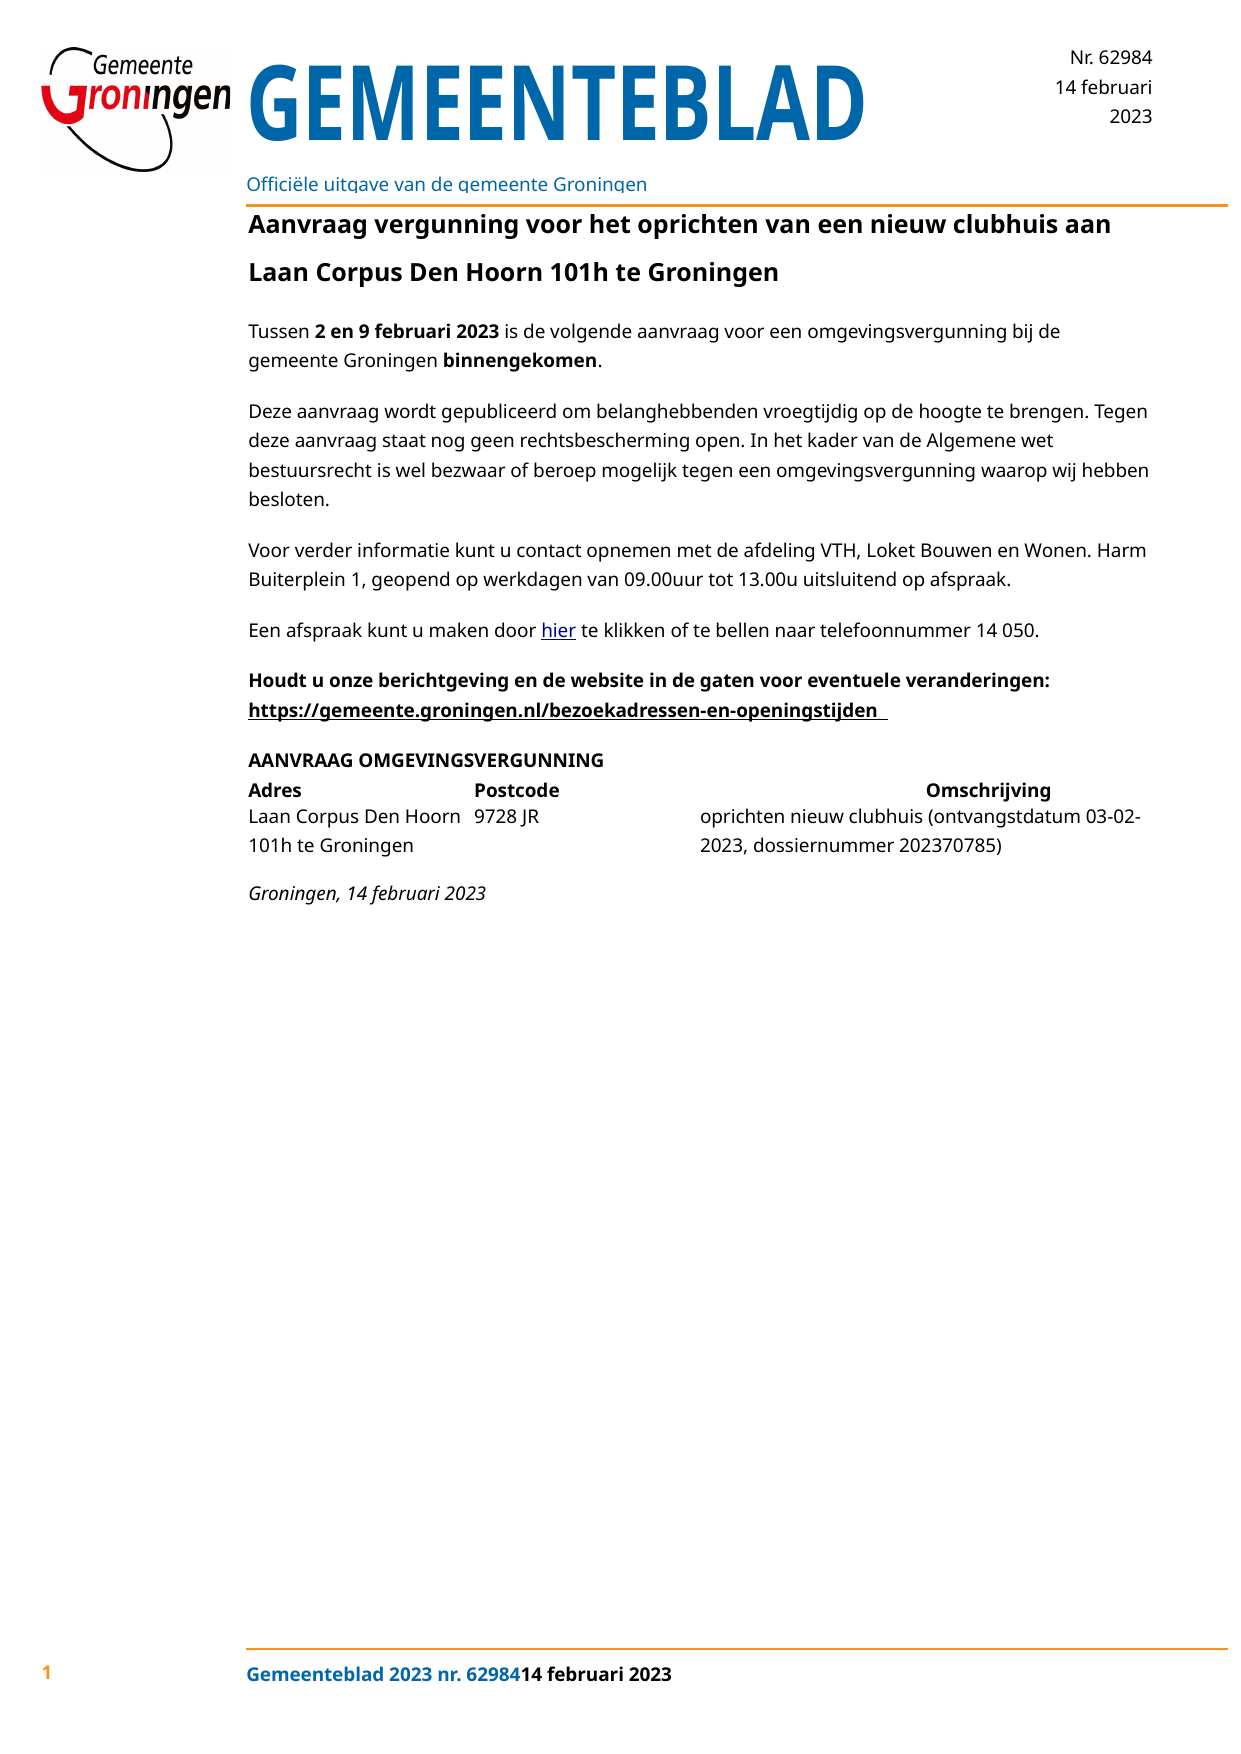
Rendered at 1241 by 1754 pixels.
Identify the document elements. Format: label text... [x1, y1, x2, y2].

table_header Adres [248, 777, 474, 803]
text Deze aanvraag wordt gepubliceerd om belanghebbenden vroegtijdig op de hoogte te brengen. Tegen deze aanvraag staat nog geen rechtsbescherming open. In het kader van de Algemene wet bestuursrecht is wel bezwaar of beroep mogelijk tegen een omgevingsvergunning waarop wij hebben besloten. [248, 398, 1152, 512]
text Groningen, 14 februari 2023 [248, 880, 1152, 905]
text Houdt u onze berichtgeving en de website in de gaten voor eventuele veranderingen: https://gemeente.groningen.nl/bezoekadressen-en-openingstijden [248, 667, 1152, 723]
table_header Omschrijving [926, 777, 1152, 803]
picture [41, 47, 231, 172]
text Aanvraag vergunning voor het oprichten van een nieuw clubhuis aan Laan Corpus Den Hoorn 101h te Groningen [248, 207, 1152, 288]
table_cell 9728 JR [474, 803, 700, 858]
table_cell oprichten nieuw clubhuis (ontvangstdatum 03-02-2023, dossiernummer 202370785) [700, 803, 1152, 858]
table_cell Laan Corpus Den Hoorn 101h te Groningen [248, 803, 474, 858]
text AANVRAAG OMGEVINGSVERGUNNING [248, 747, 1152, 773]
text Een afspraak kunt u maken door hier te klikken of te bellen naar telefoonnummer 14 050. [248, 617, 1152, 643]
text Tussen 2 en 9 februari 2023 is de volgende aanvraag voor een omgevingsvergunning bij de gemeente Groningen binnengekomen. [248, 318, 1152, 373]
table_header Postcode [474, 777, 926, 803]
text Voor verder informatie kunt u contact opnemen met de afdeling VTH, Loket Bouwen en Wonen. Harm Buiterplein 1, geopend op werkdagen van 09.00uur tot 13.00u uitsluitend op afspraak. [248, 537, 1152, 592]
